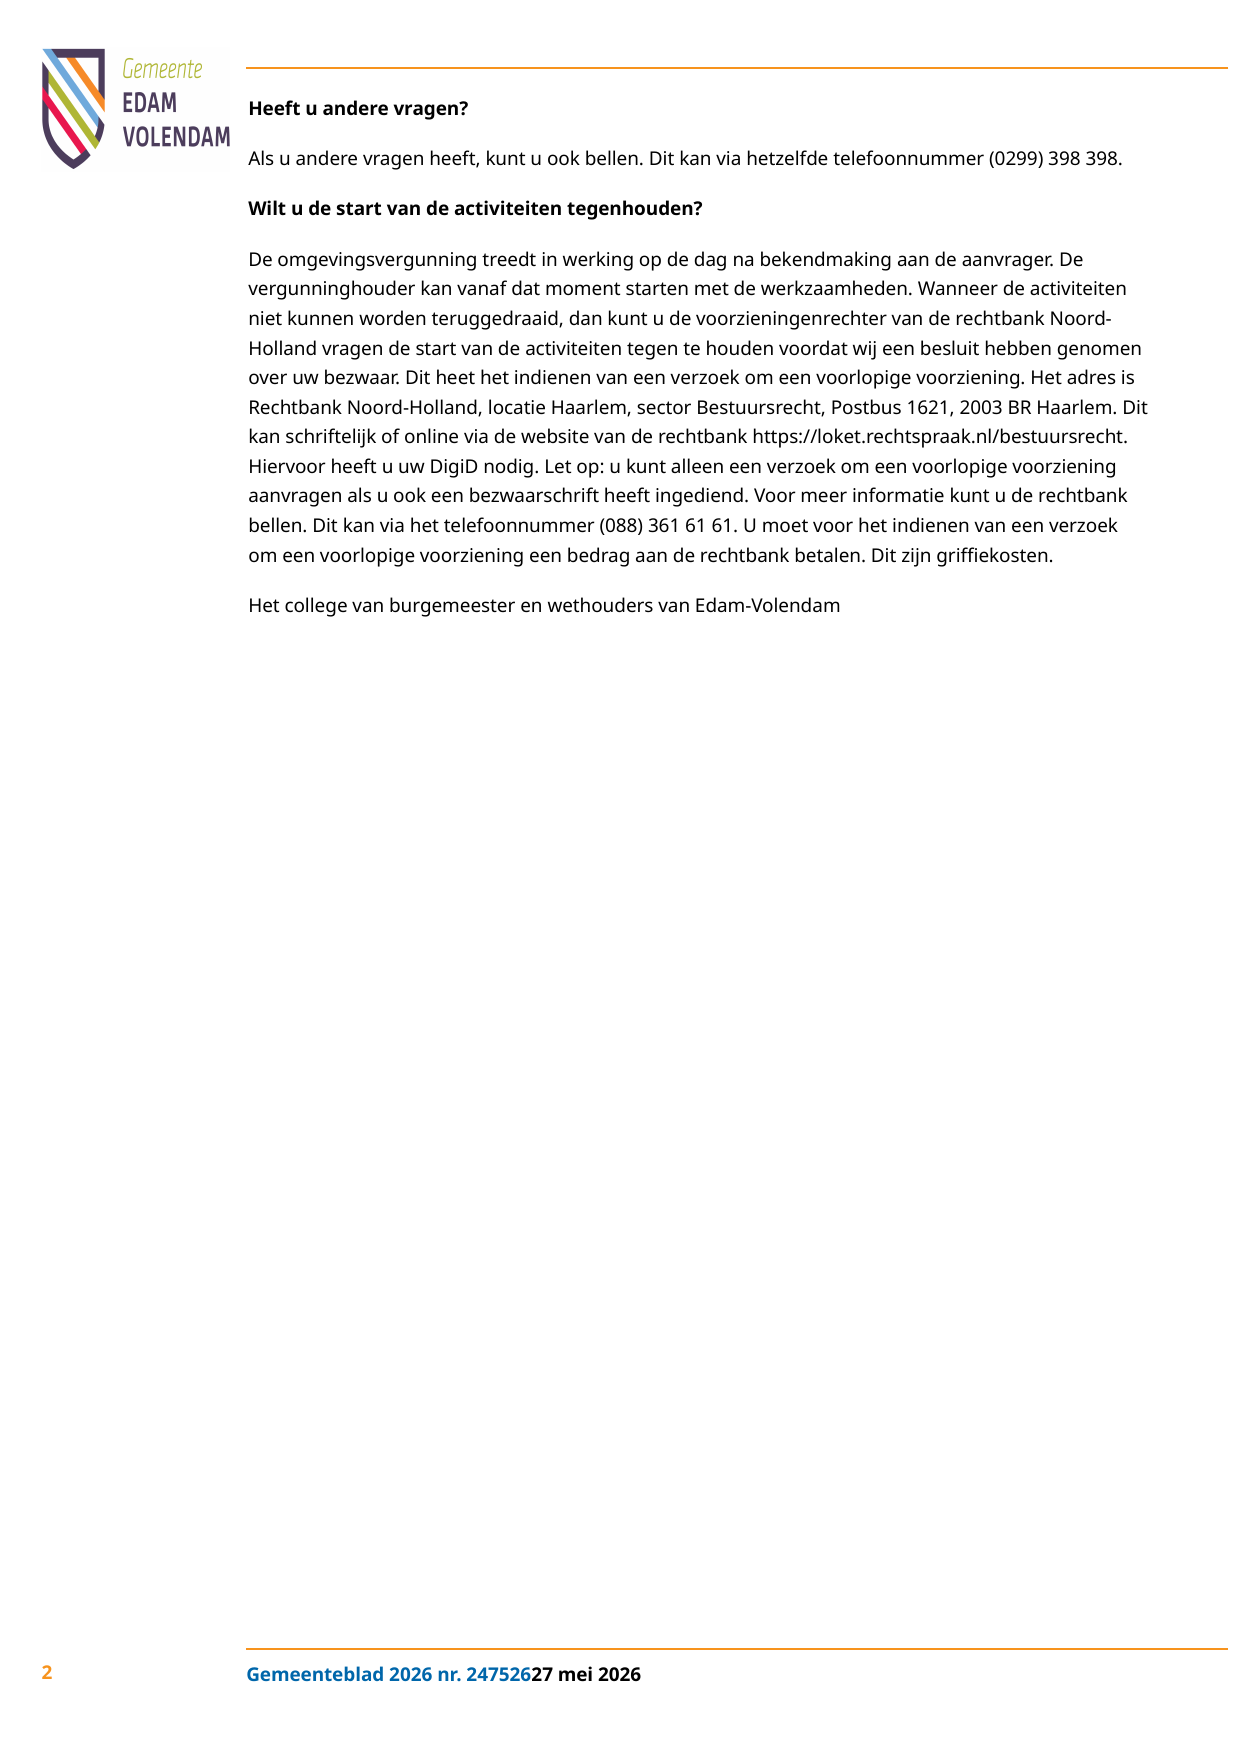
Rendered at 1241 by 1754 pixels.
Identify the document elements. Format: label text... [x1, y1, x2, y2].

text Heeft u andere vragen? [248, 95, 1152, 121]
text Wilt u de start van de activiteiten tegenhouden? [248, 196, 1152, 221]
text Het college van burgemeester en wethouders van Edam-Volendam [248, 592, 1152, 618]
text De omgevingsvergunning treedt in werking op de dag na bekendmaking aan de aanvrager. De vergunninghouder kan vanaf dat moment starten met de werkzaamheden. Wanneer de activiteiten niet kunnen worden teruggedraaid, dan kunt u de voorzieningenrechter van de rechtbank Noord-Holland vragen de start van de activiteiten tegen te houden voordat wij een besluit hebben genomen over uw bezwaar. Dit heet het indienen van een verzoek om een voorlopige voorziening. Het adres is Rechtbank Noord-Holland, locatie Haarlem, sector Bestuursrecht, Postbus 1621, 2003 BR Haarlem. Dit kan schriftelijk of online via de website van de rechtbank https://loket.rechtspraak.nl/bestuursrecht. Hiervoor heeft u uw DigiD nodig. Let op: u kunt alleen een verzoek om een voorlopige voorziening aanvragen als u ook een bezwaarschrift heeft ingediend. Voor meer informatie kunt u de rechtbank bellen. Dit kan via het telefoonnummer (088) 361 61 61. U moet voor het indienen van een verzoek om een voorlopige voorziening een bedrag aan de rechtbank betalen. Dit zijn griffiekosten. [248, 246, 1152, 568]
picture [41, 47, 231, 172]
text Als u andere vragen heeft, kunt u ook bellen. Dit kan via hetzelfde telefoonnummer (0299) 398 398. [248, 145, 1152, 171]
